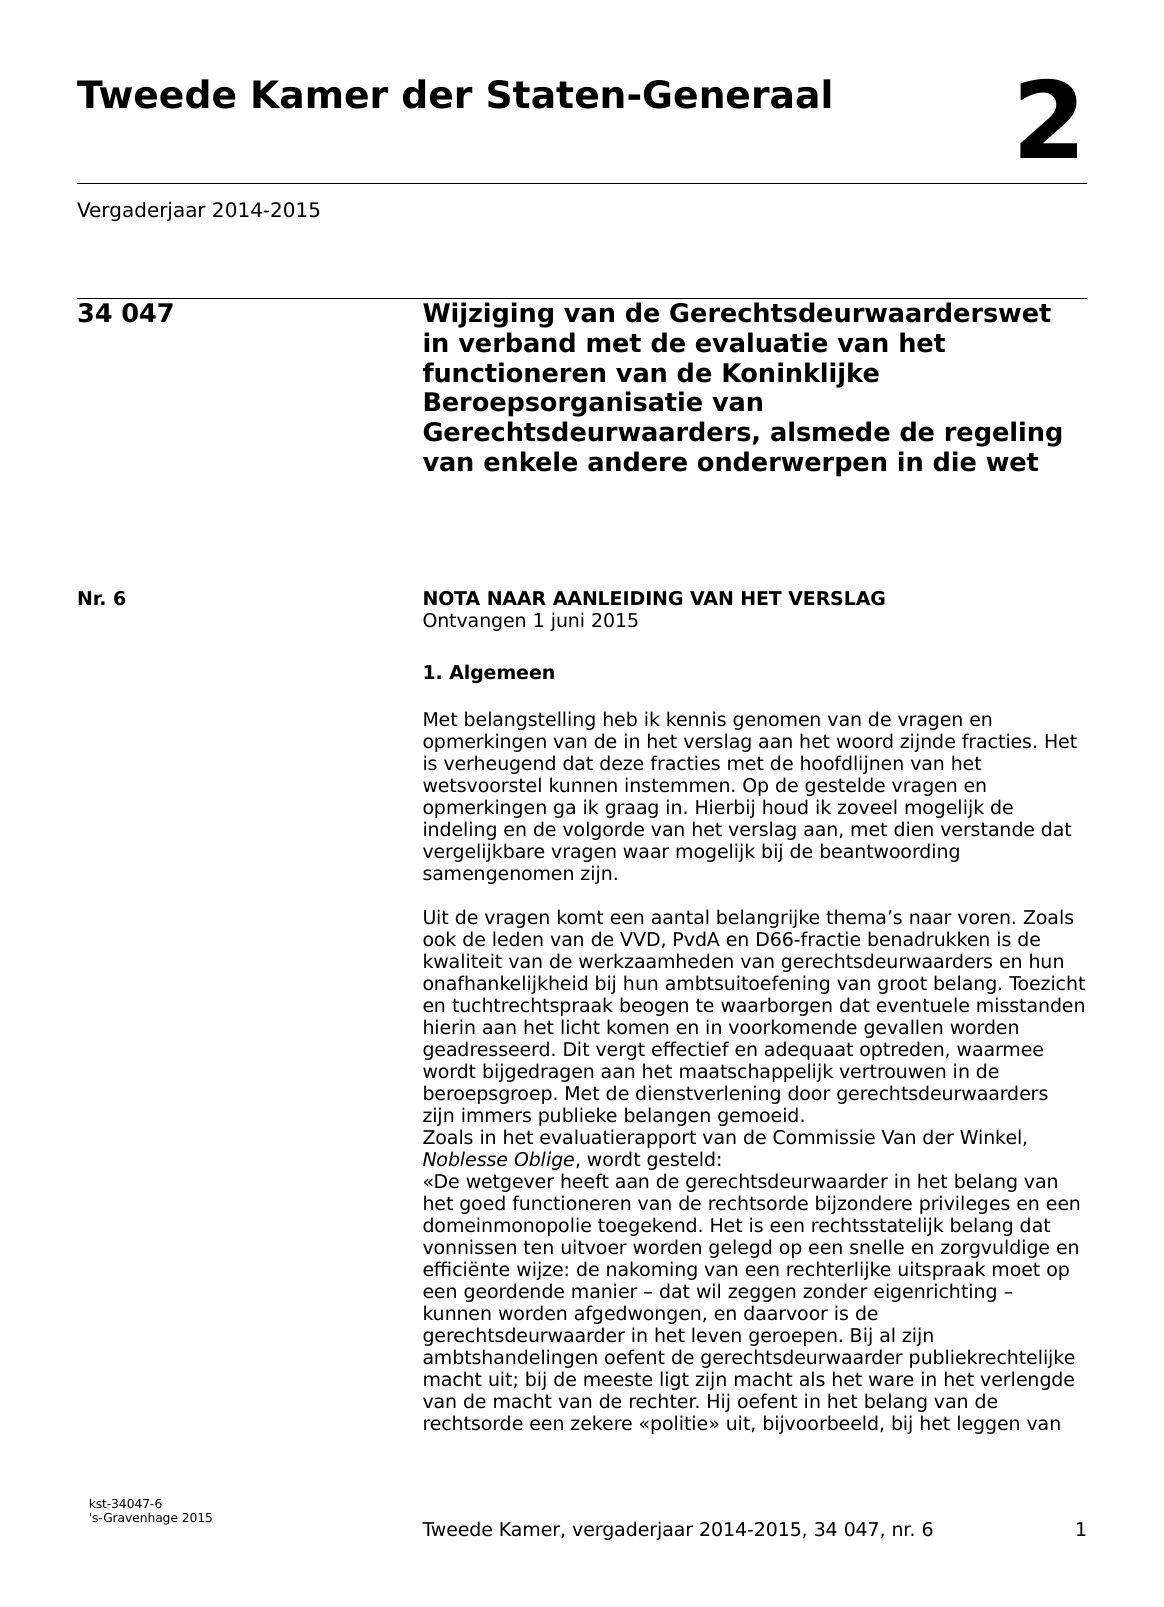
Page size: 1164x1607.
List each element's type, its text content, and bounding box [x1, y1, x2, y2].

text Zoals in het evaluatierapport van de Commissie Van der Winkel, Noblesse Oblige, wordt gesteld: [422, 1127, 1087, 1171]
subtitle 1. Algemeen [422, 662, 1087, 684]
table_header 2 [886, 59, 1087, 183]
text Met belangstelling heb ik kennis genomen van de vragen en opmerkingen van de in het verslag aan het woord zijnde fracties. Het is verheugend dat deze fracties met de hoofdlijnen van het wetsvoorstel kunnen instemmen. Op de gestelde vragen en opmerkingen ga ik graag in. Hierbij houd ik zoveel mogelijk de indeling en de volgorde van het verslag aan, met dien verstande dat vergelijkbare vragen waar mogelijk bij de beantwoording samengenomen zijn. [422, 709, 1087, 885]
text Ontvangen 1 juni 2015 [422, 610, 1087, 632]
text «De wetgever heeft aan de gerechtsdeurwaarder in het belang van het goed functioneren van de rechtsorde bijzondere privileges en een domeinmonopolie toegekend. Het is een rechtsstatelijk belang dat vonnissen ten uitvoer worden gelegd op een snelle en zorgvuldige en efficiënte wijze: de nakoming van een rechterlijke uitspraak moet op een geordende manier – dat wil zeggen zonder eigenrichting – kunnen worden afgedwongen, en daarvoor is de gerechtsdeurwaarder in het leven geroepen. Bij al zijn ambtshandelingen oefent de gerechtsdeurwaarder publiekrechtelijke macht uit; bij de meeste ligt zijn macht als het ware in het verlengde van de macht van de rechter. Hij oefent in het belang van de rechtsorde een zekere «politie» uit, bijvoorbeeld, bij het leggen van [422, 1171, 1087, 1434]
subtitle Nr. 6 NOTA NAAR AANLEIDING VAN HET VERSLAG [77, 588, 1087, 610]
text Uit de vragen komt een aantal belangrijke thema’s naar voren. Zoals ook de leden van de VVD, PvdA en D66-fractie benadrukken is de kwaliteit van de werkzaamheden van gerechtsdeurwaarders en hun onafhankelijkheid bij hun ambtsuitoefening van groot belang. Toezicht en tuchtrechtspraak beogen te waarborgen dat eventuele misstanden hierin aan het licht komen en in voorkomende gevallen worden geadresseerd. Dit vergt effectief en adequaat optreden, waarmee wordt bijgedragen aan het maatschappelijk vertrouwen in de beroepsgroep. Met de dienstverlening door gerechtsdeurwaarders zijn immers publieke belangen gemoeid. [422, 907, 1087, 1127]
text kst-34047-6 [88, 1497, 323, 1511]
text 's-Gravenhage 2015 [88, 1511, 323, 1525]
table_header Tweede Kamer der Staten-Generaal [77, 59, 886, 183]
subtitle 34 047 Wijziging van de Gerechtsdeurwaarderswet in verband met de evaluatie van het functioneren van de Koninklijke Beroepsorganisatie van Gerechtsdeurwaarders, alsmede de regeling van enkele andere onderwerpen in die wet [77, 299, 1087, 477]
table_cell Vergaderjaar 2014-2015 [77, 184, 1087, 298]
